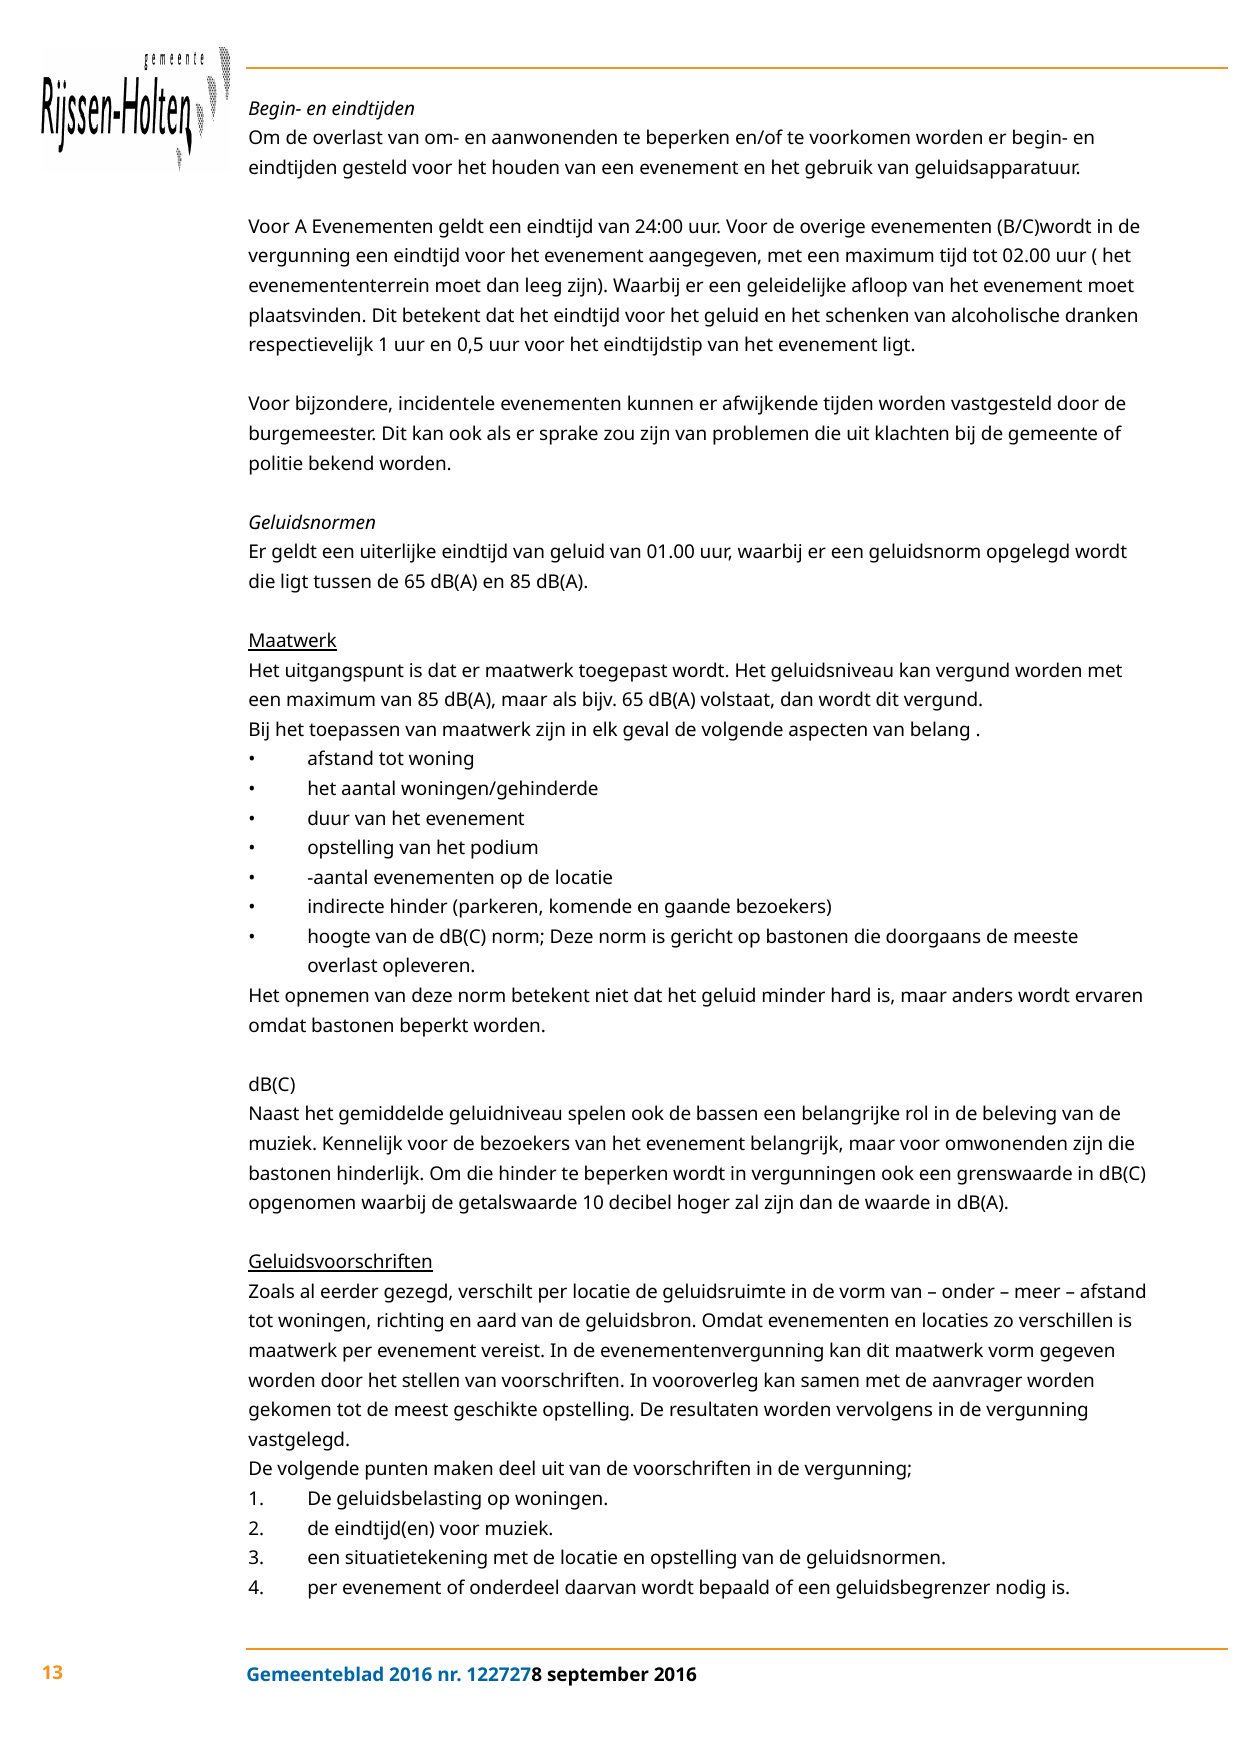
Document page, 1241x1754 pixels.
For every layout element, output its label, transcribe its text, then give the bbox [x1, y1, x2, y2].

text Begin- en eindtijden [248, 95, 1152, 121]
list -aantal evenementen op de locatie [248, 864, 1152, 890]
text Maatwerk [248, 627, 1152, 653]
list hoogte van de dB(C) norm; Deze norm is gericht op bastonen die doorgaans de meeste overlast opleveren. [248, 923, 1152, 978]
text Om de overlast van om- en aanwonenden te beperken en/of te voorkomen worden er begin- en eindtijden gesteld voor het houden van een evenement en het gebruik van geluidsapparatuur. [248, 124, 1152, 180]
text Naast het gemiddelde geluidniveau spelen ook de bassen een belangrijke rol in de beleving van de muziek. Kennelijk voor de bezoekers van het evenement belangrijk, maar voor omwonenden zijn die bastonen hinderlijk. Om die hinder te beperken wordt in vergunningen ook een grenswaarde in dB(C) opgenomen waarbij de getalswaarde 10 decibel hoger zal zijn dan de waarde in dB(A). [248, 1101, 1152, 1215]
list per evenement of onderdeel daarvan wordt bepaald of een geluidsbegrenzer nodig is. [248, 1574, 1152, 1600]
picture [41, 47, 231, 172]
text Het uitgangspunt is dat er maatwerk toegepast wordt. Het geluidsniveau kan vergund worden met een maximum van 85 dB(A), maar als bijv. 65 dB(A) volstaat, dan wordt dit vergund. [248, 657, 1152, 712]
text Geluidsnormen [248, 509, 1152, 535]
text Bij het toepassen van maatwerk zijn in elk geval de volgende aspecten van belang . [248, 716, 1152, 742]
list opstelling van het podium [248, 834, 1152, 860]
text dB(C) [248, 1071, 1152, 1097]
list het aantal woningen/gehinderde [248, 775, 1152, 801]
list de eindtijd(en) voor muziek. [248, 1515, 1152, 1541]
text Voor bijzondere, incidentele evenementen kunnen er afwijkende tijden worden vastgesteld door de burgemeester. Dit kan ook als er sprake zou zijn van problemen die uit klachten bij de gemeente of politie bekend worden. [248, 391, 1152, 476]
list afstand tot woning [248, 746, 1152, 771]
list duur van het evenement [248, 805, 1152, 831]
text Voor A Evenementen geldt een eindtijd van 24:00 uur. Voor de overige evenementen (B/C)wordt in de vergunning een eindtijd voor het evenement aangegeven, met een maximum tijd tot 02.00 uur ( het evenemententerrein moet dan leeg zijn). Waarbij er een geleidelijke afloop van het evenement moet plaatsvinden. Dit betekent dat het eindtijd voor het geluid en het schenken van alcoholische dranken respectievelijk 1 uur en 0,5 uur voor het eindtijdstip van het evenement ligt. [248, 213, 1152, 357]
text Zoals al eerder gezegd, verschilt per locatie de geluidsruimte in de vorm van – onder – meer – afstand tot woningen, richting en aard van de geluidsbron. Omdat evenementen en locaties zo verschillen is maatwerk per evenement vereist. In de evenementenvergunning kan dit maatwerk vorm gegeven worden door het stellen van voorschriften. In vooroverleg kan samen met de aanvrager worden gekomen tot de meest geschikte opstelling. De resultaten worden vervolgens in de vergunning vastgelegd. [248, 1278, 1152, 1452]
text De volgende punten maken deel uit van de voorschriften in de vergunning; [248, 1456, 1152, 1481]
text Er geldt een uiterlijke eindtijd van geluid van 01.00 uur, waarbij er een geluidsnorm opgelegd wordt die ligt tussen de 65 dB(A) en 85 dB(A). [248, 538, 1152, 594]
list De geluidsbelasting op woningen. [248, 1485, 1152, 1511]
text Het opnemen van deze norm betekent niet dat het geluid minder hard is, maar anders wordt ervaren omdat bastonen beperkt worden. [248, 982, 1152, 1038]
text Geluidsvoorschriften [248, 1248, 1152, 1274]
list indirecte hinder (parkeren, komende en gaande bezoekers) [248, 893, 1152, 919]
list een situatietekening met de locatie en opstelling van de geluidsnormen. [248, 1544, 1152, 1570]
